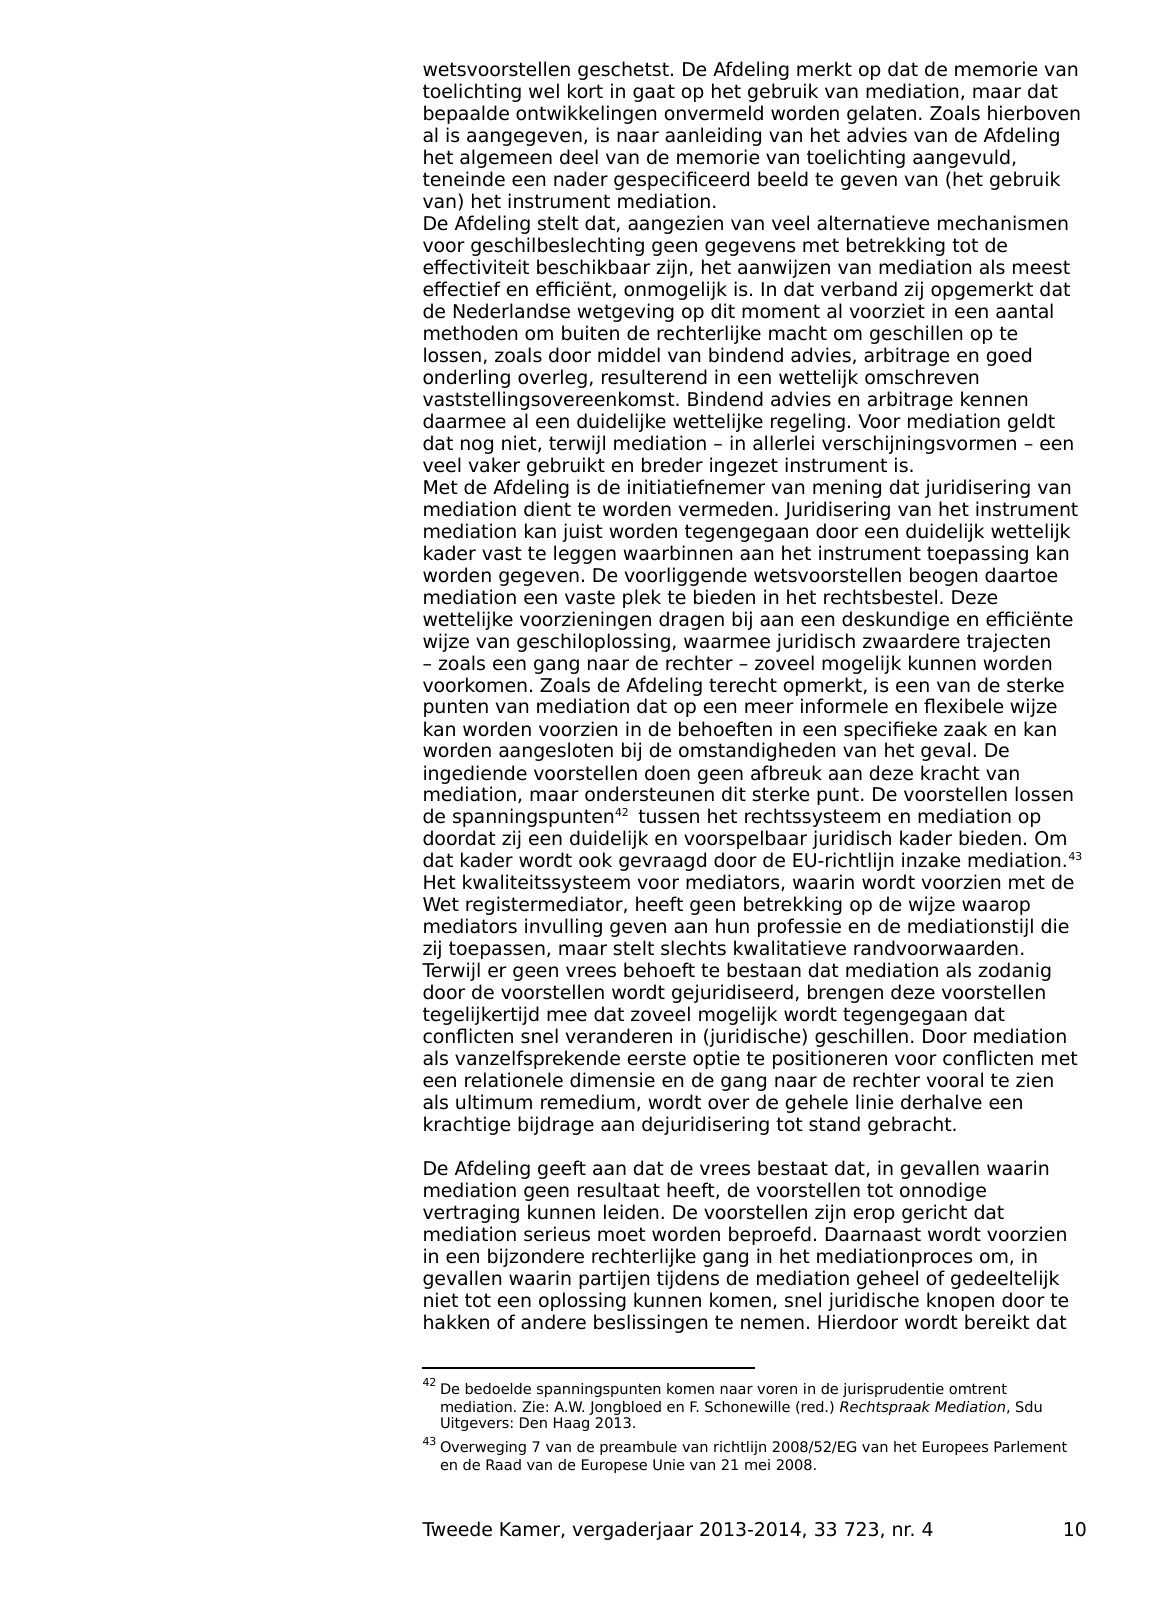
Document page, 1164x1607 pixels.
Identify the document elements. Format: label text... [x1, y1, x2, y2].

text Met de Afdeling is de initiatiefnemer van mening dat juridisering van mediation dient te worden vermeden. Juridisering van het instrument mediation kan juist worden tegengegaan door een duidelijk wettelijk kader vast te leggen waarbinnen aan het instrument toepassing kan worden gegeven. De voorliggende wetsvoorstellen beogen daartoe mediation een vaste plek te bieden in het rechtsbestel. Deze wettelijke voorzieningen dragen bij aan een deskundige en efficiënte wijze van geschiloplossing, waarmee juridisch zwaardere trajecten – zoals een gang naar de rechter – zoveel mogelijk kunnen worden voorkomen. Zoals de Afdeling terecht opmerkt, is een van de sterke punten van mediation dat op een meer informele en flexibele wijze kan worden voorzien in de behoeften in een specifieke zaak en kan worden aangesloten bij de omstandigheden van het geval. De ingediende voorstellen doen geen afbreuk aan deze kracht van mediation, maar ondersteunen dit sterke punt. De voorstellen lossen de spanningspunten tussen het rechtssysteem en mediation op doordat zij een duidelijk en voorspelbaar juridisch kader bieden. Om dat kader wordt ook gevraagd door de EU-richtlijn inzake mediation. Het kwaliteitssysteem voor mediators, waarin wordt voorzien met de Wet registermediator, heeft geen betrekking op de wijze waarop mediators invulling geven aan hun professie en de mediationstijl die zij toepassen, maar stelt slechts kwalitatieve randvoorwaarden. Terwijl er geen vrees behoeft te bestaan dat mediation als zodanig door de voorstellen wordt gejuridiseerd, brengen deze voorstellen tegelijkertijd mee dat zoveel mogelijk wordt tegengegaan dat conflicten snel veranderen in (juridische) geschillen. Door mediation als vanzelfsprekende eerste optie te positioneren voor conflicten met een relationele dimensie en de gang naar de rechter vooral te zien als ultimum remedium, wordt over de gehele linie derhalve een krachtige bijdrage aan dejuridisering tot stand gebracht. [422, 477, 1087, 1136]
text De Afdeling geeft aan dat de vrees bestaat dat, in gevallen waarin mediation geen resultaat heeft, de voorstellen tot onnodige vertraging kunnen leiden. De voorstellen zijn erop gericht dat mediation serieus moet worden beproefd. Daarnaast wordt voorzien in een bijzondere rechterlijke gang in het mediationproces om, in gevallen waarin partijen tijdens de mediation geheel of gedeeltelijk niet tot een oplossing kunnen komen, snel juridische knopen door te hakken of andere beslissingen te nemen. Hierdoor wordt bereikt dat [422, 1158, 1087, 1334]
text De Afdeling stelt dat, aangezien van veel alternatieve mechanismen voor geschilbeslechting geen gegevens met betrekking tot de effectiviteit beschikbaar zijn, het aanwijzen van mediation als meest effectief en efficiënt, onmogelijk is. In dat verband zij opgemerkt dat de Nederlandse wetgeving op dit moment al voorziet in een aantal methoden om buiten de rechterlijke macht om geschillen op te lossen, zoals door middel van bindend advies, arbitrage en goed onderling overleg, resulterend in een wettelijk omschreven vaststellingsovereenkomst. Bindend advies en arbitrage kennen daarmee al een duidelijke wettelijke regeling. Voor mediation geldt dat nog niet, terwijl mediation – in allerlei verschijningsvormen – een veel vaker gebruikt en breder ingezet instrument is. [422, 213, 1087, 477]
text De bedoelde spanningspunten komen naar voren in de jurisprudentie omtrent mediation. Zie: A.W. Jongbloed en F. Schonewille (red.) Rechtspraak Mediation, Sdu Uitgevers: Den Haag 2013. [422, 1377, 1087, 1432]
text wetsvoorstellen geschetst. De Afdeling merkt op dat de memorie van toelichting wel kort in gaat op het gebruik van mediation, maar dat bepaalde ontwikkelingen onvermeld worden gelaten. Zoals hierboven al is aangegeven, is naar aanleiding van het advies van de Afdeling het algemeen deel van de memorie van toelichting aangevuld, teneinde een nader gespecificeerd beeld te geven van (het gebruik van) het instrument mediation. [422, 59, 1087, 213]
text Overweging 7 van de preambule van richtlijn 2008/52/EG van het Europees Parlement en de Raad van de Europese Unie van 21 mei 2008. [422, 1435, 1087, 1474]
